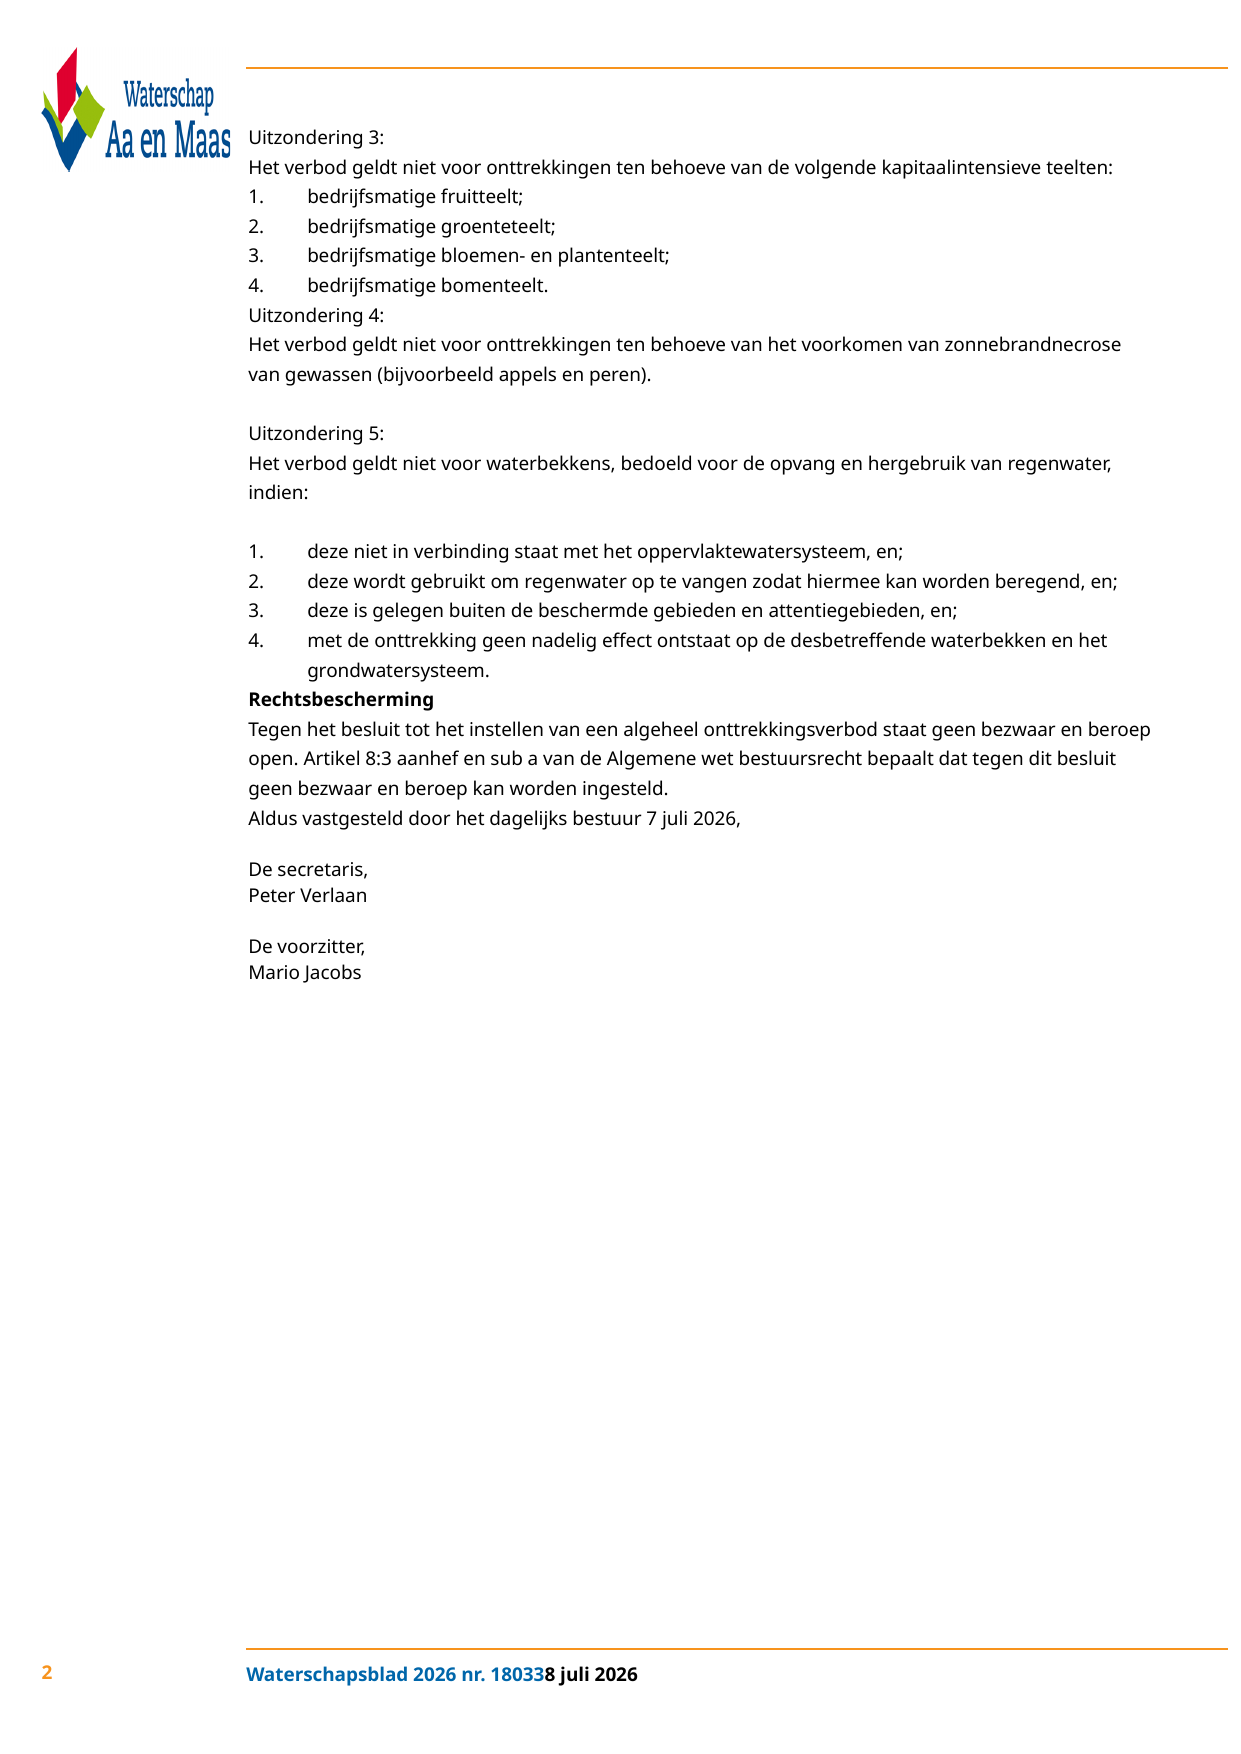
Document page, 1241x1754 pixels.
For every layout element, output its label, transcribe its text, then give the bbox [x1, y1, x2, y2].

list bedrijfsmatige groenteteelt; [248, 213, 1152, 239]
picture [41, 47, 231, 172]
list deze wordt gebruikt om regenwater op te vangen zodat hiermee kan worden beregend, en; [248, 568, 1152, 594]
list bedrijfsmatige bloemen- en plantenteelt; [248, 243, 1152, 268]
text De voorzitter, [248, 933, 1152, 959]
list met de onttrekking geen nadelig effect ontstaat op de desbetreffende waterbekken en het grondwatersysteem. [248, 627, 1152, 683]
text Uitzondering 3: [248, 124, 1152, 150]
text Peter Verlaan [248, 882, 1152, 908]
text Het verbod geldt niet voor onttrekkingen ten behoeve van de volgende kapitaalintensieve teelten: [248, 154, 1152, 180]
text Tegen het besluit tot het instellen van een algeheel onttrekkingsverbod staat geen bezwaar en beroep open. Artikel 8:3 aanhef en sub a van de Algemene wet bestuursrecht bepaalt dat tegen dit besluit geen bezwaar en beroep kan worden ingesteld. [248, 716, 1152, 801]
text Het verbod geldt niet voor onttrekkingen ten behoeve van het voorkomen van zonnebrandnecrose van gewassen (bijvoorbeeld appels en peren). [248, 331, 1152, 387]
list deze niet in verbinding staat met het oppervlaktewatersysteem, en; [248, 538, 1152, 564]
list bedrijfsmatige bomenteelt. [248, 272, 1152, 298]
text Mario Jacobs [248, 959, 1152, 985]
text Aldus vastgesteld door het dagelijks bestuur 7 juli 2026, [248, 805, 1152, 831]
text De secretaris, [248, 856, 1152, 882]
list bedrijfsmatige fruitteelt; [248, 183, 1152, 209]
text Uitzondering 4: [248, 302, 1152, 328]
text Het verbod geldt niet voor waterbekkens, bedoeld voor de opvang en hergebruik van regenwater, indien: [248, 450, 1152, 505]
text Rechtsbescherming [248, 686, 1152, 712]
text Uitzondering 5: [248, 420, 1152, 446]
list deze is gelegen buiten de beschermde gebieden en attentiegebieden, en; [248, 598, 1152, 623]
